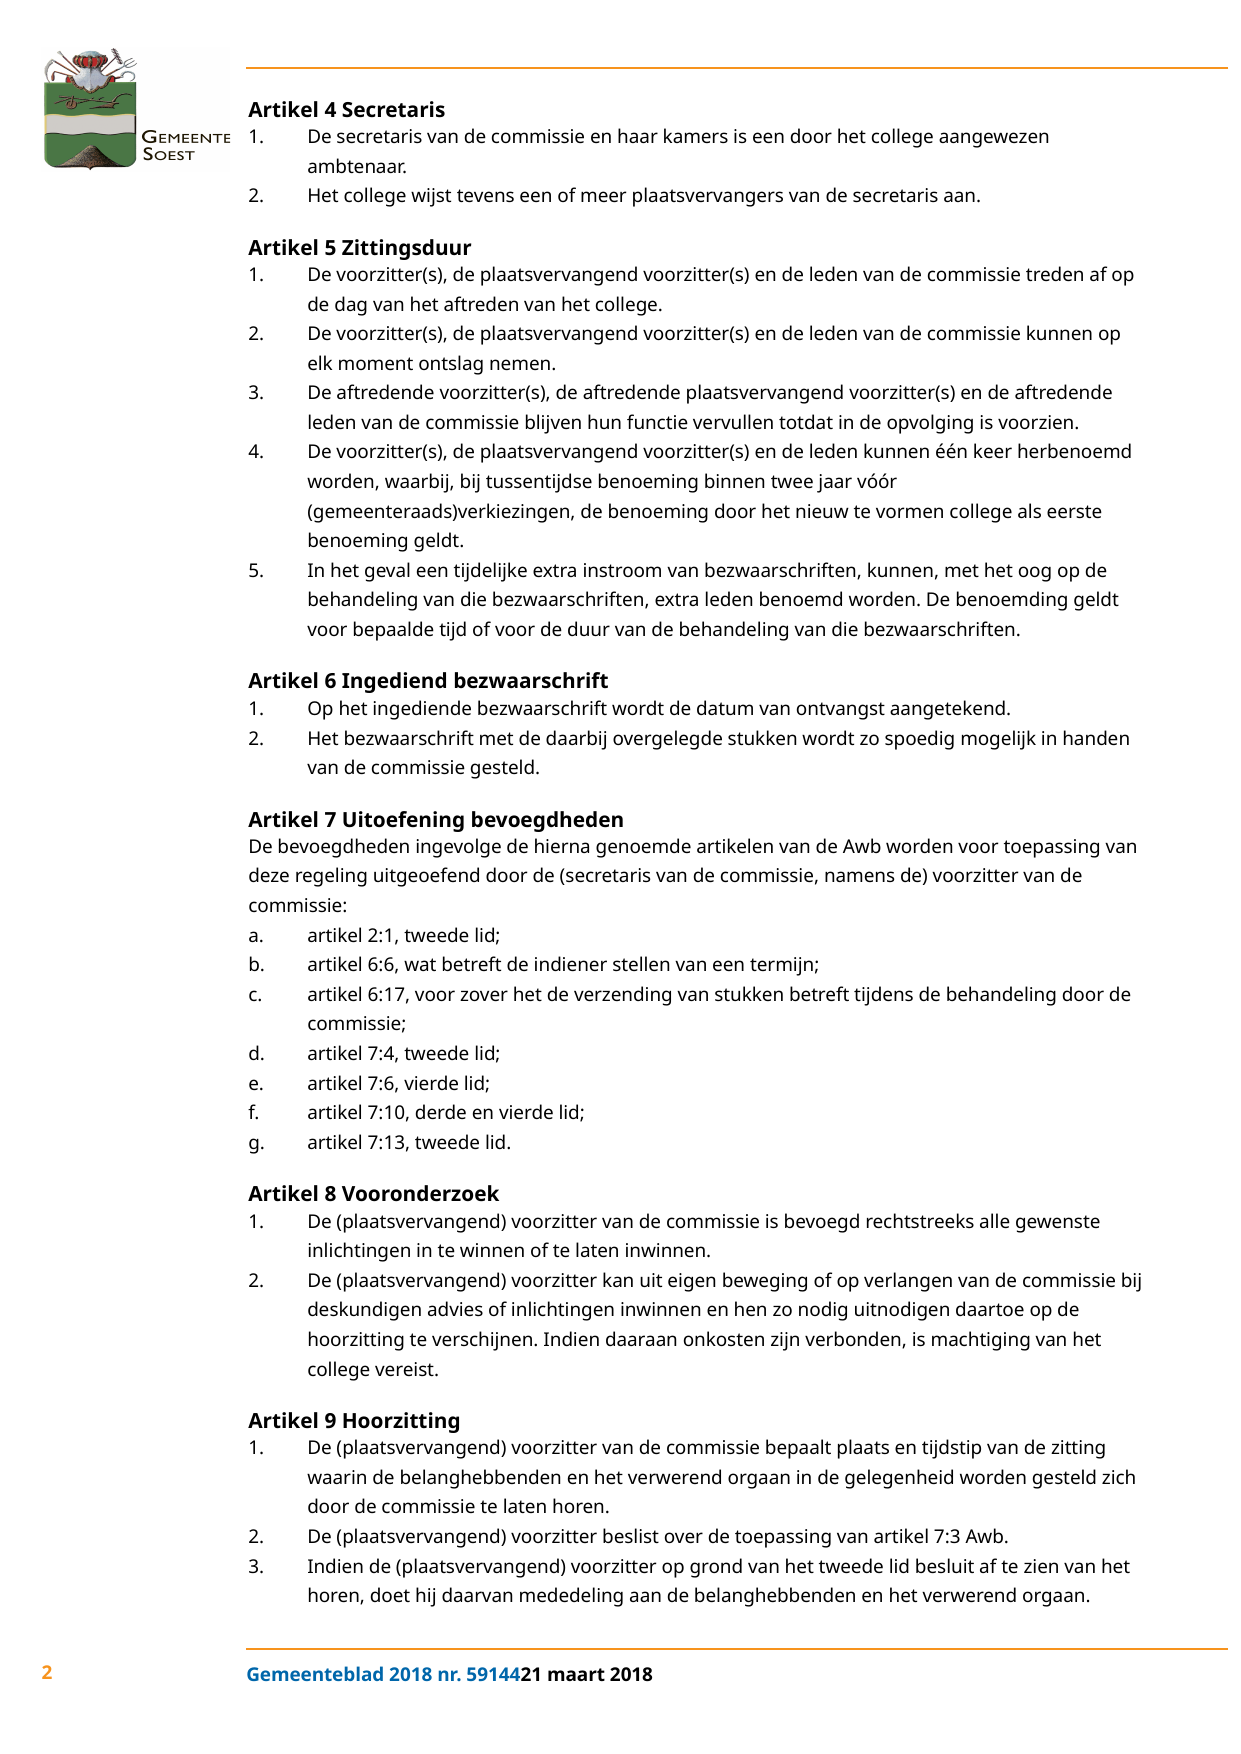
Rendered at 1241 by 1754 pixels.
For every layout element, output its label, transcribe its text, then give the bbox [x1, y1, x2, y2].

list De aftredende voorzitter(s), de aftredende plaatsvervangend voorzitter(s) en de aftredende leden van de commissie blijven hun functie vervullen totdat in de opvolging is voorzien. [248, 379, 1152, 435]
list artikel 7:10, derde en vierde lid; [248, 1099, 1152, 1125]
list De (plaatsvervangend) voorzitter van de commissie is bevoegd rechtstreeks alle gewenste inlichtingen in te winnen of te laten inwinnen. [248, 1208, 1152, 1263]
list De secretaris van de commissie en haar kamers is een door het college aangewezen ambtenaar. [248, 123, 1152, 178]
list De (plaatsvervangend) voorzitter van de commissie bepaalt plaats en tijdstip van de zitting waarin de belanghebbenden en het verwerend orgaan in de gelegenheid worden gesteld zich door de commissie te laten horen. [248, 1434, 1152, 1519]
list De voorzitter(s), de plaatsvervangend voorzitter(s) en de leden kunnen één keer herbenoemd worden, waarbij, bij tussentijdse benoeming binnen twee jaar vóór (gemeenteraads)verkiezingen, de benoeming door het nieuw te vormen college als eerste benoeming geldt. [248, 439, 1152, 553]
picture [41, 47, 231, 172]
text De bevoegdheden ingevolge de hierna genoemde artikelen van de Awb worden voor toepassing van deze regeling uitgeoefend door de (secretaris van de commissie, namens de) voorzitter van de commissie: [248, 833, 1152, 918]
text Artikel 9 Hoorzitting [248, 1406, 1152, 1434]
list In het geval een tijdelijke extra instroom van bezwaarschriften, kunnen, met het oog op de behandeling van die bezwaarschriften, extra leden benoemd worden. De benoemding geldt voor bepaalde tijd of voor de duur van de behandeling van die bezwaarschriften. [248, 557, 1152, 642]
list De voorzitter(s), de plaatsvervangend voorzitter(s) en de leden van de commissie treden af op de dag van het aftreden van het college. [248, 261, 1152, 317]
list artikel 2:1, tweede lid; [248, 922, 1152, 948]
list De (plaatsvervangend) voorzitter kan uit eigen beweging of op verlangen van de commissie bij deskundigen advies of inlichtingen inwinnen en hen zo nodig uitnodigen daartoe op de hoorzitting te verschijnen. Indien daaraan onkosten zijn verbonden, is machtiging van het college vereist. [248, 1267, 1152, 1381]
list Het college wijst tevens een of meer plaatsvervangers van de secretaris aan. [248, 182, 1152, 208]
text Artikel 7 Uitoefening bevoegdheden [248, 805, 1152, 833]
list artikel 7:6, vierde lid; [248, 1070, 1152, 1096]
list De voorzitter(s), de plaatsvervangend voorzitter(s) en de leden van de commissie kunnen op elk moment ontslag nemen. [248, 320, 1152, 376]
list Op het ingediende bezwaarschrift wordt de datum van ontvangst aangetekend. [248, 695, 1152, 721]
text Artikel 8 Vooronderzoek [248, 1179, 1152, 1208]
list artikel 7:13, tweede lid. [248, 1129, 1152, 1155]
list artikel 7:4, tweede lid; [248, 1040, 1152, 1066]
list Indien de (plaatsvervangend) voorzitter op grond van het tweede lid besluit af te zien van het horen, doet hij daarvan mededeling aan de belanghebbenden en het verwerend orgaan. [248, 1553, 1152, 1608]
list artikel 6:6, wat betreft de indiener stellen van een termijn; [248, 951, 1152, 977]
list Het bezwaarschrift met de daarbij overgelegde stukken wordt zo spoedig mogelijk in handen van de commissie gesteld. [248, 725, 1152, 780]
text Artikel 4 Secretaris [248, 95, 1152, 123]
text Artikel 6 Ingediend bezwaarschrift [248, 667, 1152, 695]
list artikel 6:17, voor zover het de verzending van stukken betreft tijdens de behandeling door de commissie; [248, 981, 1152, 1036]
list De (plaatsvervangend) voorzitter beslist over de toepassing van artikel 7:3 Awb. [248, 1523, 1152, 1549]
text Artikel 5 Zittingsduur [248, 233, 1152, 261]
